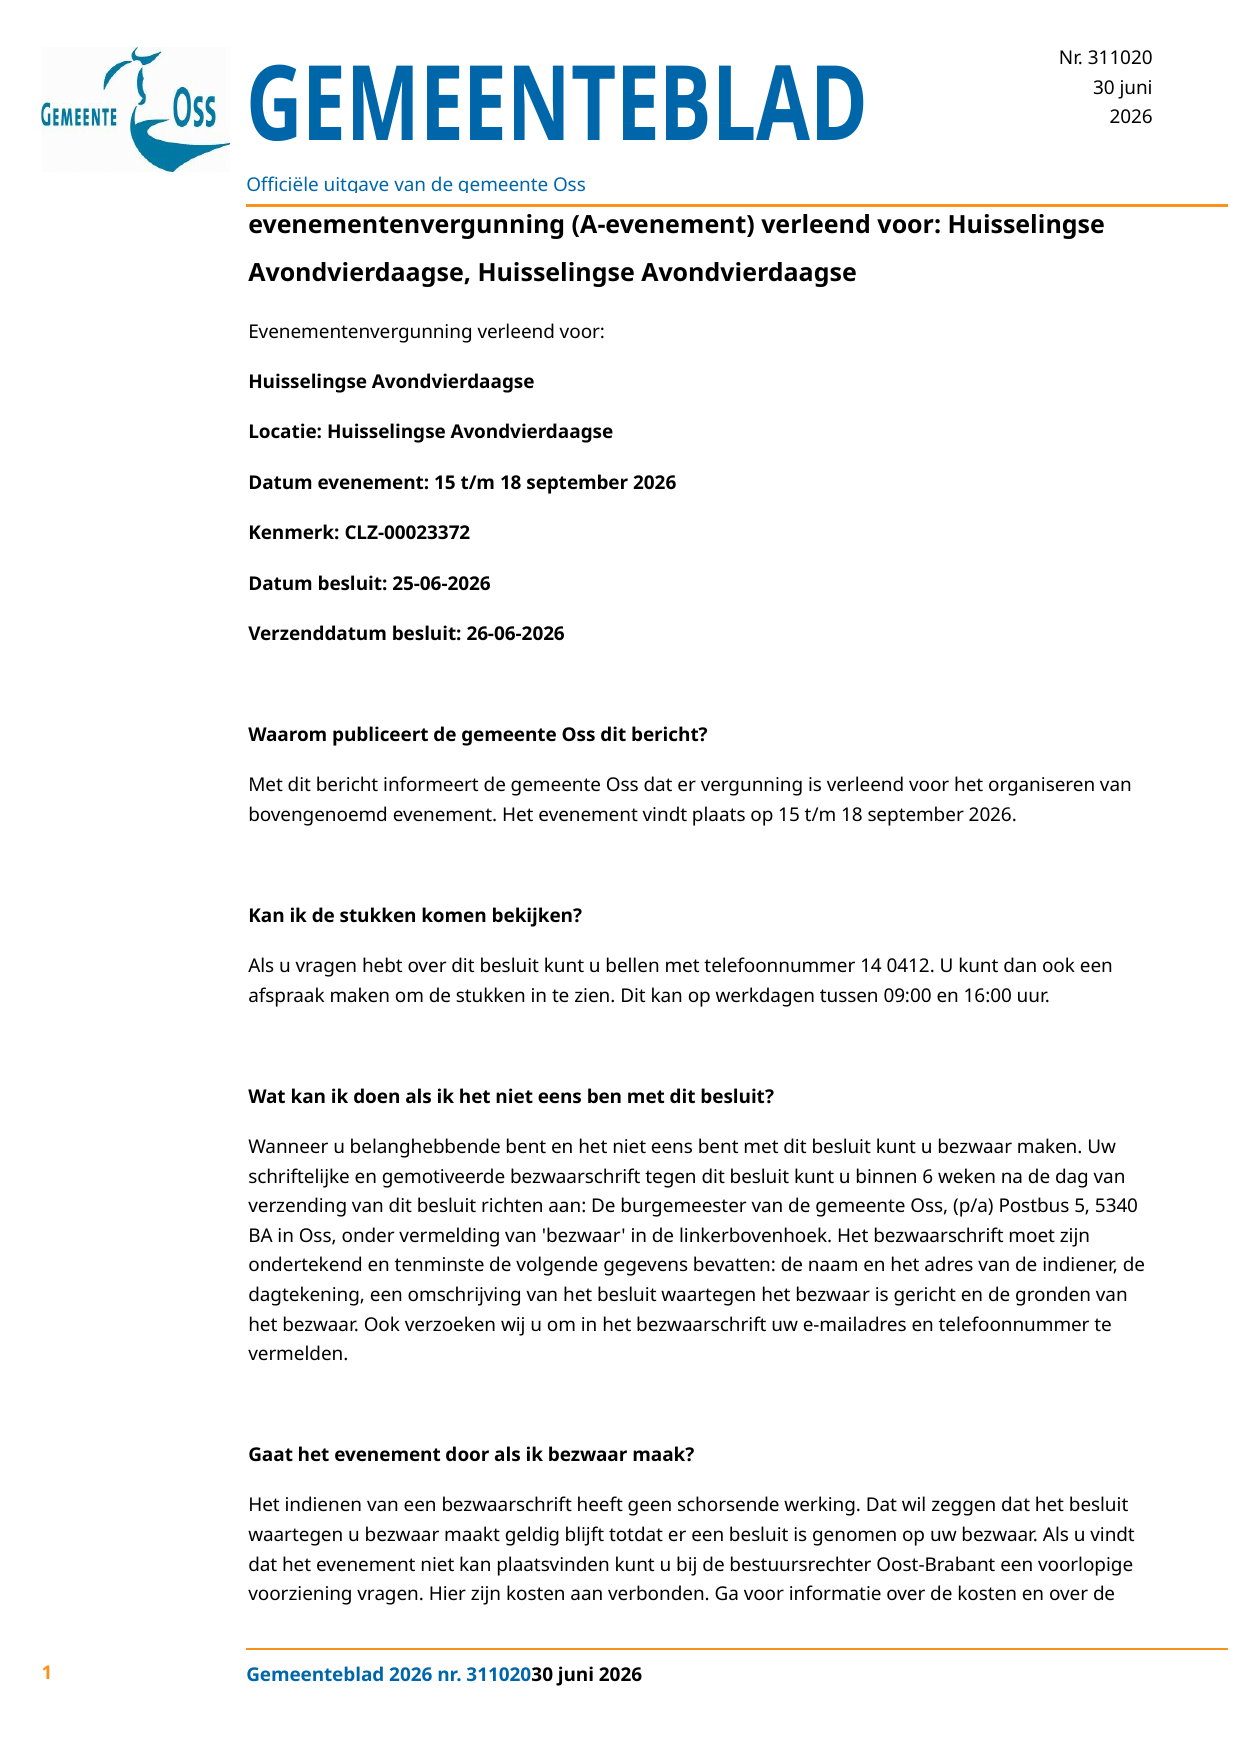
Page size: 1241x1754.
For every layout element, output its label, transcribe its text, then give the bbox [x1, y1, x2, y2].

text Huisselingse Avondvierdaagse [248, 368, 1152, 394]
text Waarom publiceert de gemeente Oss dit bericht? [248, 721, 1152, 747]
text Wat kan ik doen als ik het niet eens ben met dit besluit? [248, 1083, 1152, 1109]
text Kenmerk: CLZ-00023372 [248, 519, 1152, 545]
text Gaat het evenement door als ik bezwaar maak? [248, 1441, 1152, 1467]
text Locatie: Huisselingse Avondvierdaagse [248, 419, 1152, 444]
text Datum evenement: 15 t/m 18 september 2026 [248, 469, 1152, 495]
text Datum besluit: 25-06-2026 [248, 570, 1152, 596]
text evenementenvergunning (A-evenement) verleend voor: Huisselingse Avondvierdaagse, Huisselingse Avondvierdaagse [248, 207, 1152, 288]
text Wanneer u belanghebbende bent en het niet eens bent met dit besluit kunt u bezwaar maken. Uw schriftelijke en gemotiveerde bezwaarschrift tegen dit besluit kunt u binnen 6 weken na de dag van verzending van dit besluit richten aan: De burgemeester van de gemeente Oss, (p/a) Postbus 5, 5340 BA in Oss, onder vermelding van 'bezwaar' in de linkerbovenhoek. Het bezwaarschrift moet zijn ondertekend en tenminste de volgende gegevens bevatten: de naam en het adres van de indiener, de dagtekening, een omschrijving van het besluit waartegen het bezwaar is gericht en de gronden van het bezwaar. Ook verzoeken wij u om in het bezwaarschrift uw e-mailadres en telefoonnummer te vermelden. [248, 1133, 1152, 1366]
text Met dit bericht informeert de gemeente Oss dat er vergunning is verleend voor het organiseren van bovengenoemd evenement. Het evenement vindt plaats op 15 t/m 18 september 2026. [248, 772, 1152, 827]
text Als u vragen hebt over dit besluit kunt u bellen met telefoonnummer 14 0412. U kunt dan ook een afspraak maken om de stukken in te zien. Dit kan op werkdagen tussen 09:00 en 16:00 uur. [248, 952, 1152, 1008]
text Evenementenvergunning verleend voor: [248, 318, 1152, 344]
picture [41, 47, 231, 172]
text Kan ik de stukken komen bekijken? [248, 902, 1152, 928]
text Het indienen van een bezwaarschrift heeft geen schorsende werking. Dat wil zeggen dat het besluit waartegen u bezwaar maakt geldig blijft totdat er een besluit is genomen op uw bezwaar. Als u vindt dat het evenement niet kan plaatsvinden kunt u bij de bestuursrechter Oost-Brabant een voorlopige voorziening vragen. Hier zijn kosten aan verbonden. Ga voor informatie over de kosten en over de [248, 1492, 1152, 1606]
text Verzenddatum besluit: 26-06-2026 [248, 620, 1152, 646]
